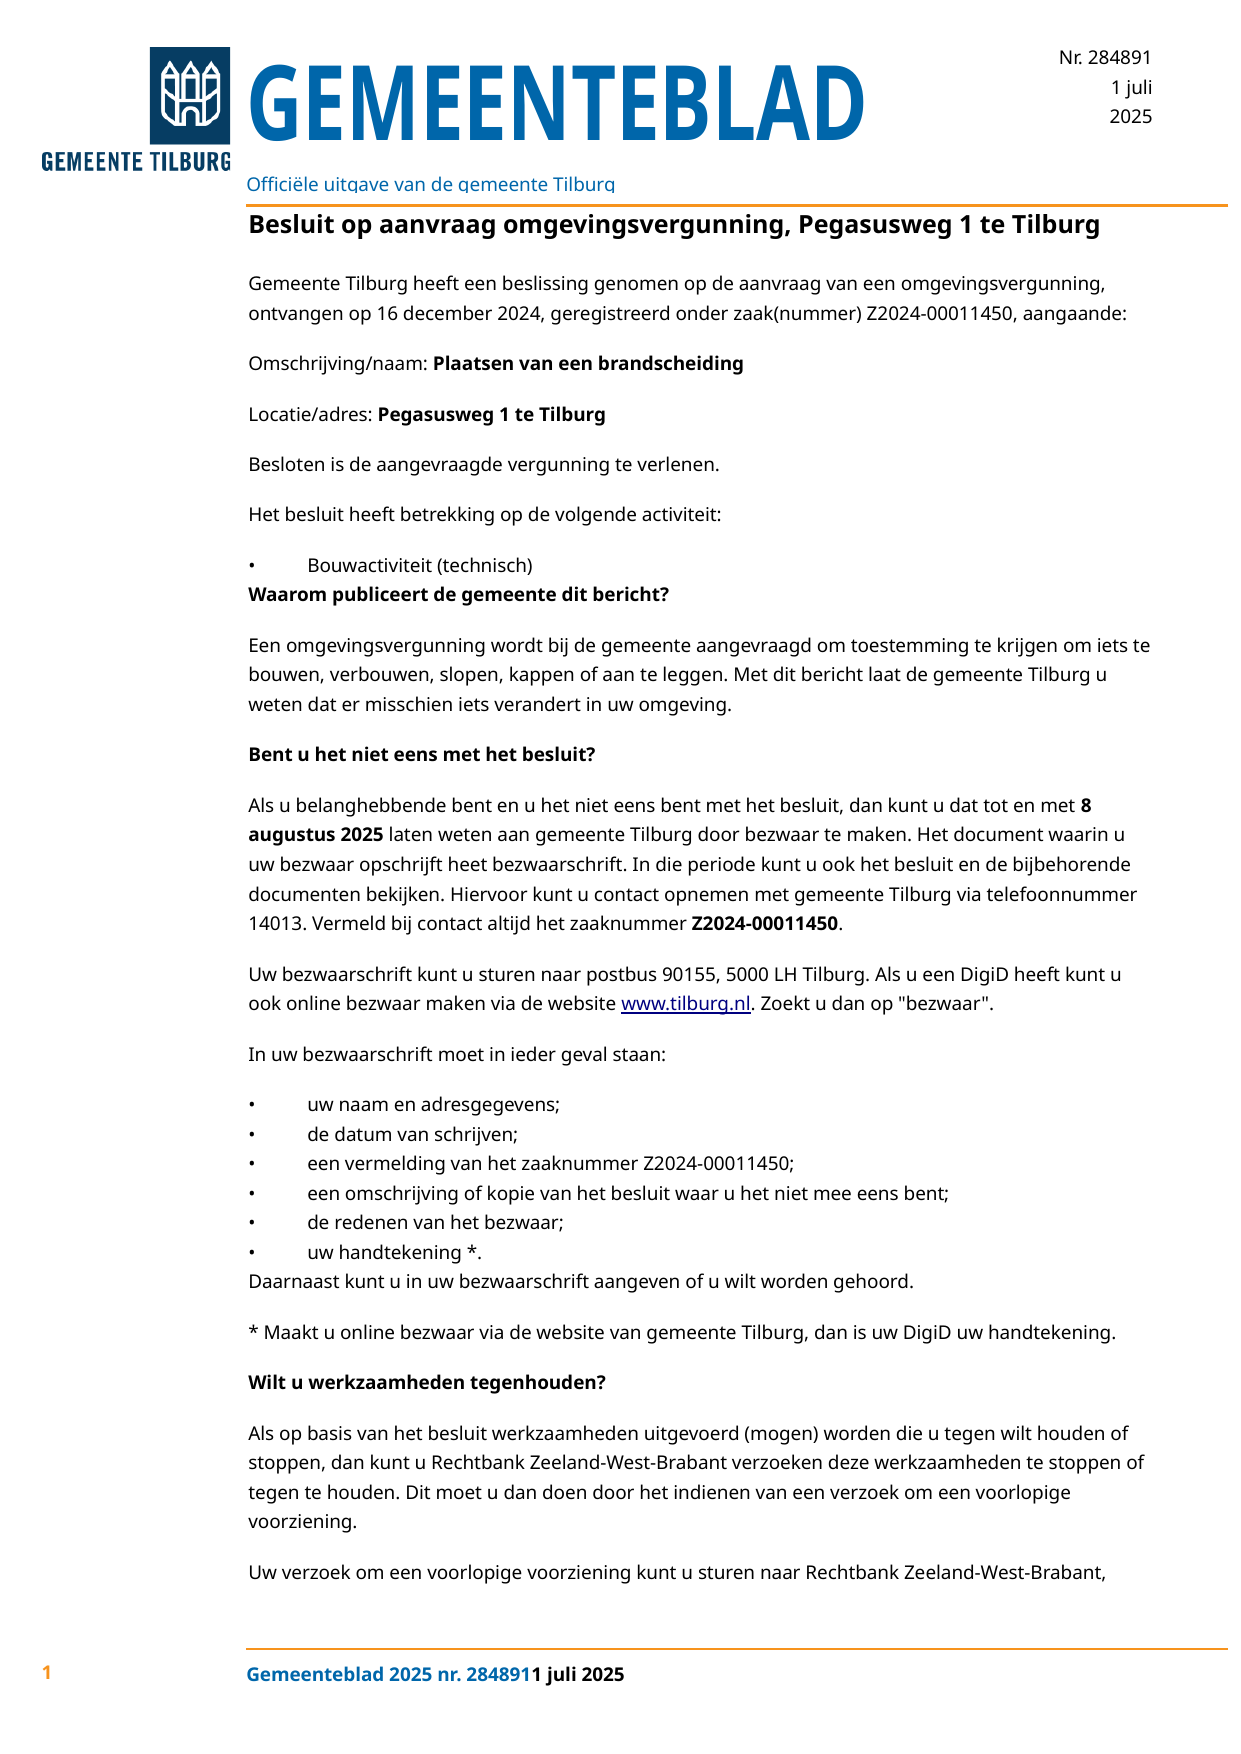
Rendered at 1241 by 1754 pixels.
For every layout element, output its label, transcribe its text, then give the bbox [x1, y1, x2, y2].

text Gemeente Tilburg heeft een beslissing genomen op de aanvraag van een omgevingsvergunning, ontvangen op 16 december 2024, geregistreerd onder zaak(nummer) Z2024-00011450, aangaande: [248, 270, 1152, 326]
list een omschrijving of kopie van het besluit waar u het niet mee eens bent; [248, 1180, 1152, 1206]
text Bent u het niet eens met het besluit? [248, 742, 1152, 767]
text Wilt u werkzaamheden tegenhouden? [248, 1369, 1152, 1395]
list uw handtekening *. [248, 1239, 1152, 1265]
text Als op basis van het besluit werkzaamheden uitgevoerd (mogen) worden die u tegen wilt houden of stoppen, dan kunt u Rechtbank Zeeland-West-Brabant verzoeken deze werkzaamheden te stoppen of tegen te houden. Dit moet u dan doen door het indienen van een verzoek om een voorlopige voorziening. [248, 1420, 1152, 1534]
text Locatie/adres: Pegasusweg 1 te Tilburg [248, 401, 1152, 426]
text Besloten is de aangevraagde vergunning te verlenen. [248, 451, 1152, 477]
text Daarnaast kunt u in uw bezwaarschrift aangeven of u wilt worden gehoord. [248, 1269, 1152, 1294]
text Uw bezwaarschrift kunt u sturen naar postbus 90155, 5000 LH Tilburg. Als u een DigiD heeft kunt u ook online bezwaar maken via de website www.tilburg.nl. Zoekt u dan op "bezwaar". [248, 961, 1152, 1016]
text Besluit op aanvraag omgevingsvergunning, Pegasusweg 1 te Tilburg [248, 207, 1152, 241]
text Uw verzoek om een voorlopige voorziening kunt u sturen naar Rechtbank Zeeland-West-Brabant, [248, 1559, 1152, 1585]
text Waarom publiceert de gemeente dit bericht? [248, 582, 1152, 607]
text * Maakt u online bezwaar via de website van gemeente Tilburg, dan is uw DigiD uw handtekening. [248, 1319, 1152, 1345]
text In uw bezwaarschrift moet in ieder geval staan: [248, 1041, 1152, 1066]
text Omschrijving/naam: Plaatsen van een brandscheiding [248, 350, 1152, 376]
text Als u belanghebbende bent en u het niet eens bent met het besluit, dan kunt u dat tot en met 8 augustus 2025 laten weten aan gemeente Tilburg door bezwaar te maken. Het document waarin u uw bezwaar opschrijft heet bezwaarschrift. In die periode kunt u ook het besluit en de bijbehorende documenten bekijken. Hiervoor kunt u contact opnemen met gemeente Tilburg via telefoonnummer 14013. Vermeld bij contact altijd het zaaknummer Z2024-00011450. [248, 792, 1152, 936]
list de datum van schrijven; [248, 1121, 1152, 1146]
list uw naam en adresgegevens; [248, 1091, 1152, 1117]
text Het besluit heeft betrekking op de volgende activiteit: [248, 502, 1152, 527]
text Een omgevingsvergunning wordt bij de gemeente aangevraagd om toestemming te krijgen om iets te bouwen, verbouwen, slopen, kappen of aan te leggen. Met dit bericht laat de gemeente Tilburg u weten dat er misschien iets verandert in uw omgeving. [248, 632, 1152, 717]
list de redenen van het bezwaar; [248, 1209, 1152, 1235]
picture [41, 47, 231, 172]
list een vermelding van het zaaknummer Z2024-00011450; [248, 1150, 1152, 1176]
list Bouwactiviteit (technisch) [248, 552, 1152, 578]
